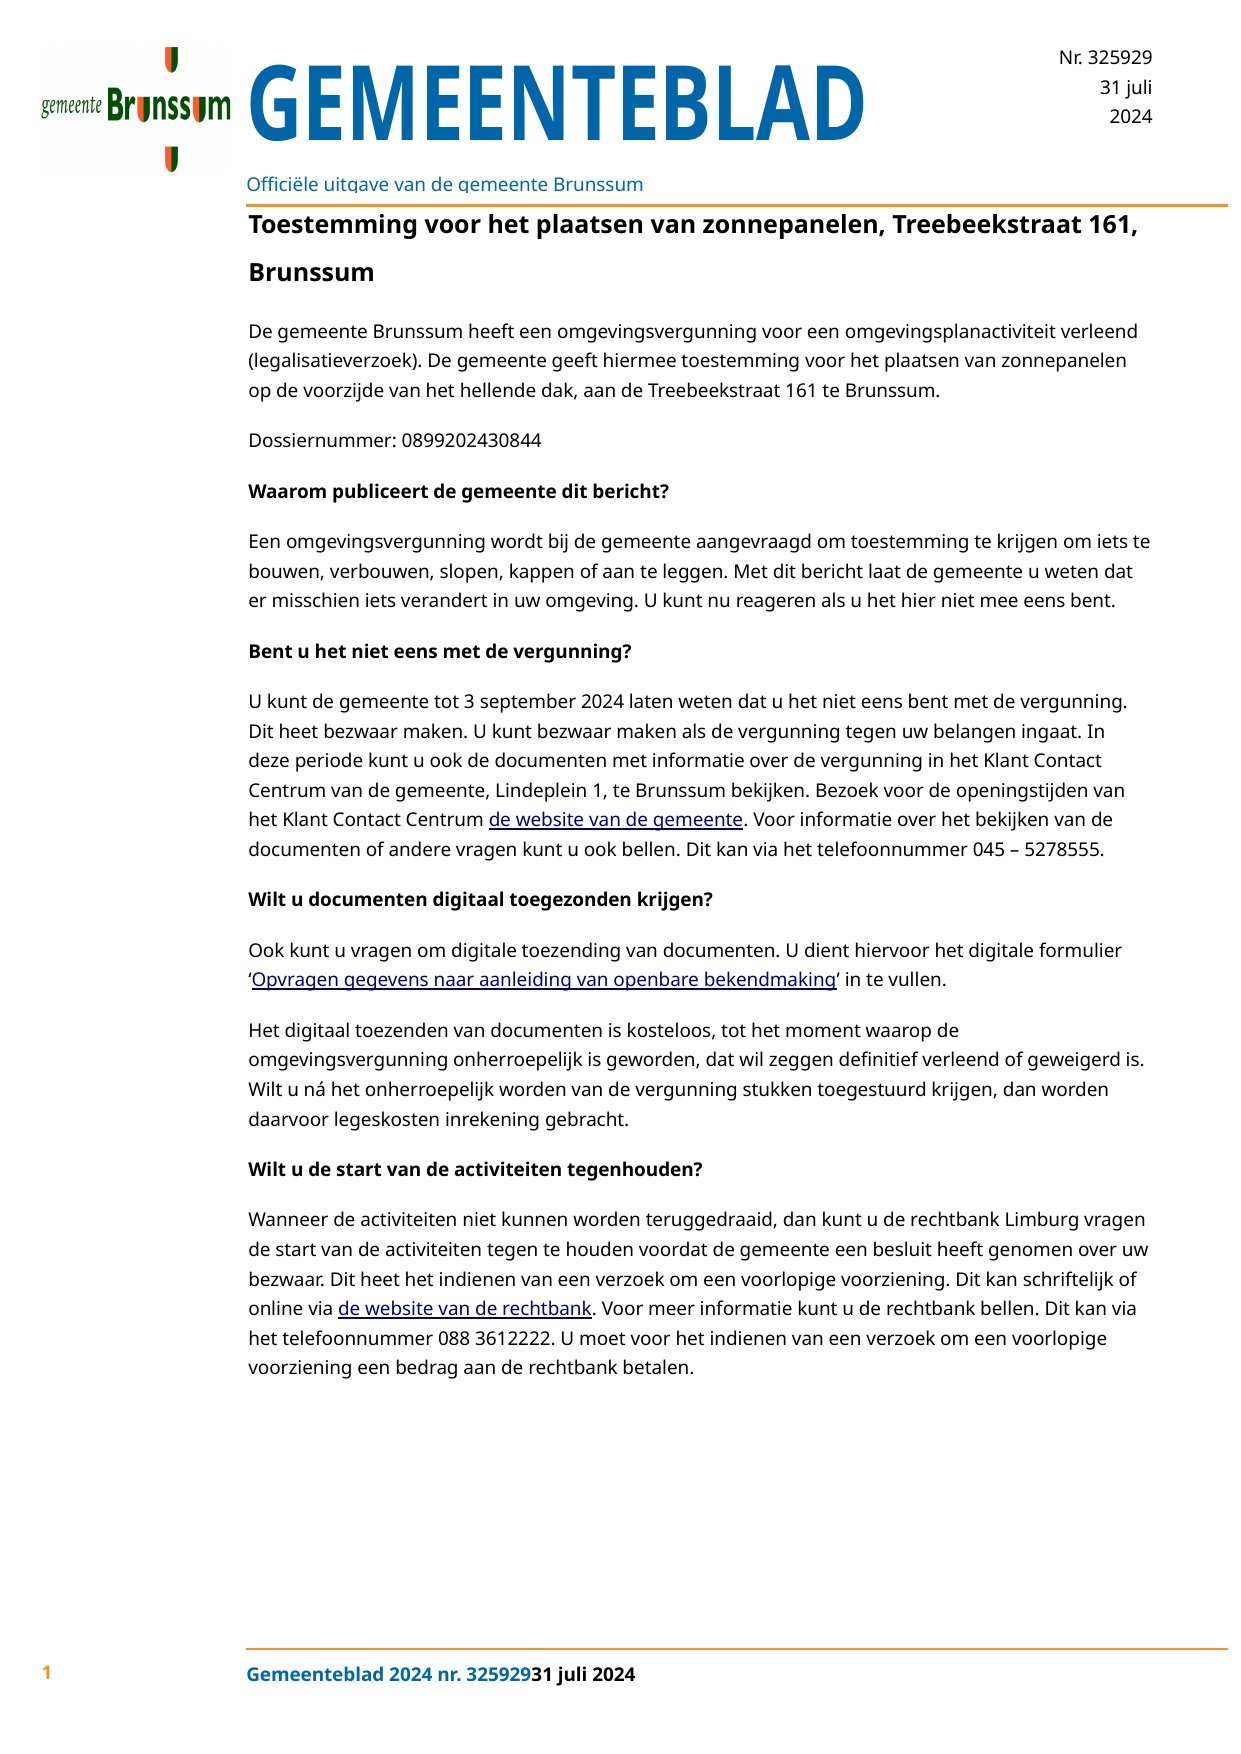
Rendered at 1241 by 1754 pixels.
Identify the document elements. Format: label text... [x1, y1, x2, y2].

text Bent u het niet eens met de vergunning? [248, 638, 1152, 664]
picture [41, 47, 231, 172]
text Dossiernummer: 0899202430844 [248, 427, 1152, 453]
text Wanneer de activiteiten niet kunnen worden teruggedraaid, dan kunt u de rechtbank Limburg vragen de start van de activiteiten tegen te houden voordat de gemeente een besluit heeft genomen over uw bezwaar. Dit heet het indienen van een verzoek om een voorlopige voorziening. Dit kan schriftelijk of online via de website van de rechtbank. Voor meer informatie kunt u de rechtbank bellen. Dit kan via het telefoonnummer 088 3612222. U moet voor het indienen van een verzoek om een voorlopige voorziening een bedrag aan de rechtbank betalen. [248, 1207, 1152, 1380]
text Toestemming voor het plaatsen van zonnepanelen, Treebeekstraat 161, Brunssum [248, 207, 1152, 288]
text Een omgevingsvergunning wordt bij de gemeente aangevraagd om toestemming te krijgen om iets te bouwen, verbouwen, slopen, kappen of aan te leggen. Met dit bericht laat de gemeente u weten dat er misschien iets verandert in uw omgeving. U kunt nu reageren als u het hier niet mee eens bent. [248, 528, 1152, 613]
text U kunt de gemeente tot 3 september 2024 laten weten dat u het niet eens bent met de vergunning. Dit heet bezwaar maken. U kunt bezwaar maken als de vergunning tegen uw belangen ingaat. In deze periode kunt u ook de documenten met informatie over de vergunning in het Klant Contact Centrum van de gemeente, Lindeplein 1, te Brunssum bekijken. Bezoek voor de openingstijden van het Klant Contact Centrum de website van de gemeente. Voor informatie over het bekijken van de documenten of andere vragen kunt u ook bellen. Dit kan via het telefoonnummer 045 – 5278555. [248, 688, 1152, 862]
text Wilt u de start van de activiteiten tegenhouden? [248, 1156, 1152, 1182]
text Wilt u documenten digitaal toegezonden krijgen? [248, 887, 1152, 912]
text Het digitaal toezenden van documenten is kosteloos, tot het moment waarop de omgevingsvergunning onherroepelijk is geworden, dat wil zeggen definitief verleend of geweigerd is. Wilt u ná het onherroepelijk worden van de vergunning stukken toegestuurd krijgen, dan worden daarvoor legeskosten inrekening gebracht. [248, 1017, 1152, 1132]
text De gemeente Brunssum heeft een omgevingsvergunning voor een omgevingsplanactiviteit verleend (legalisatieverzoek). De gemeente geeft hiermee toestemming voor het plaatsen van zonnepanelen op de voorzijde van het hellende dak, aan de Treebeekstraat 161 te Brunssum. [248, 318, 1152, 403]
text Ook kunt u vragen om digitale toezending van documenten. U dient hiervoor het digitale formulier ‘Opvragen gegevens naar aanleiding van openbare bekendmaking’ in te vullen. [248, 937, 1152, 992]
text Waarom publiceert de gemeente dit bericht? [248, 478, 1152, 504]
